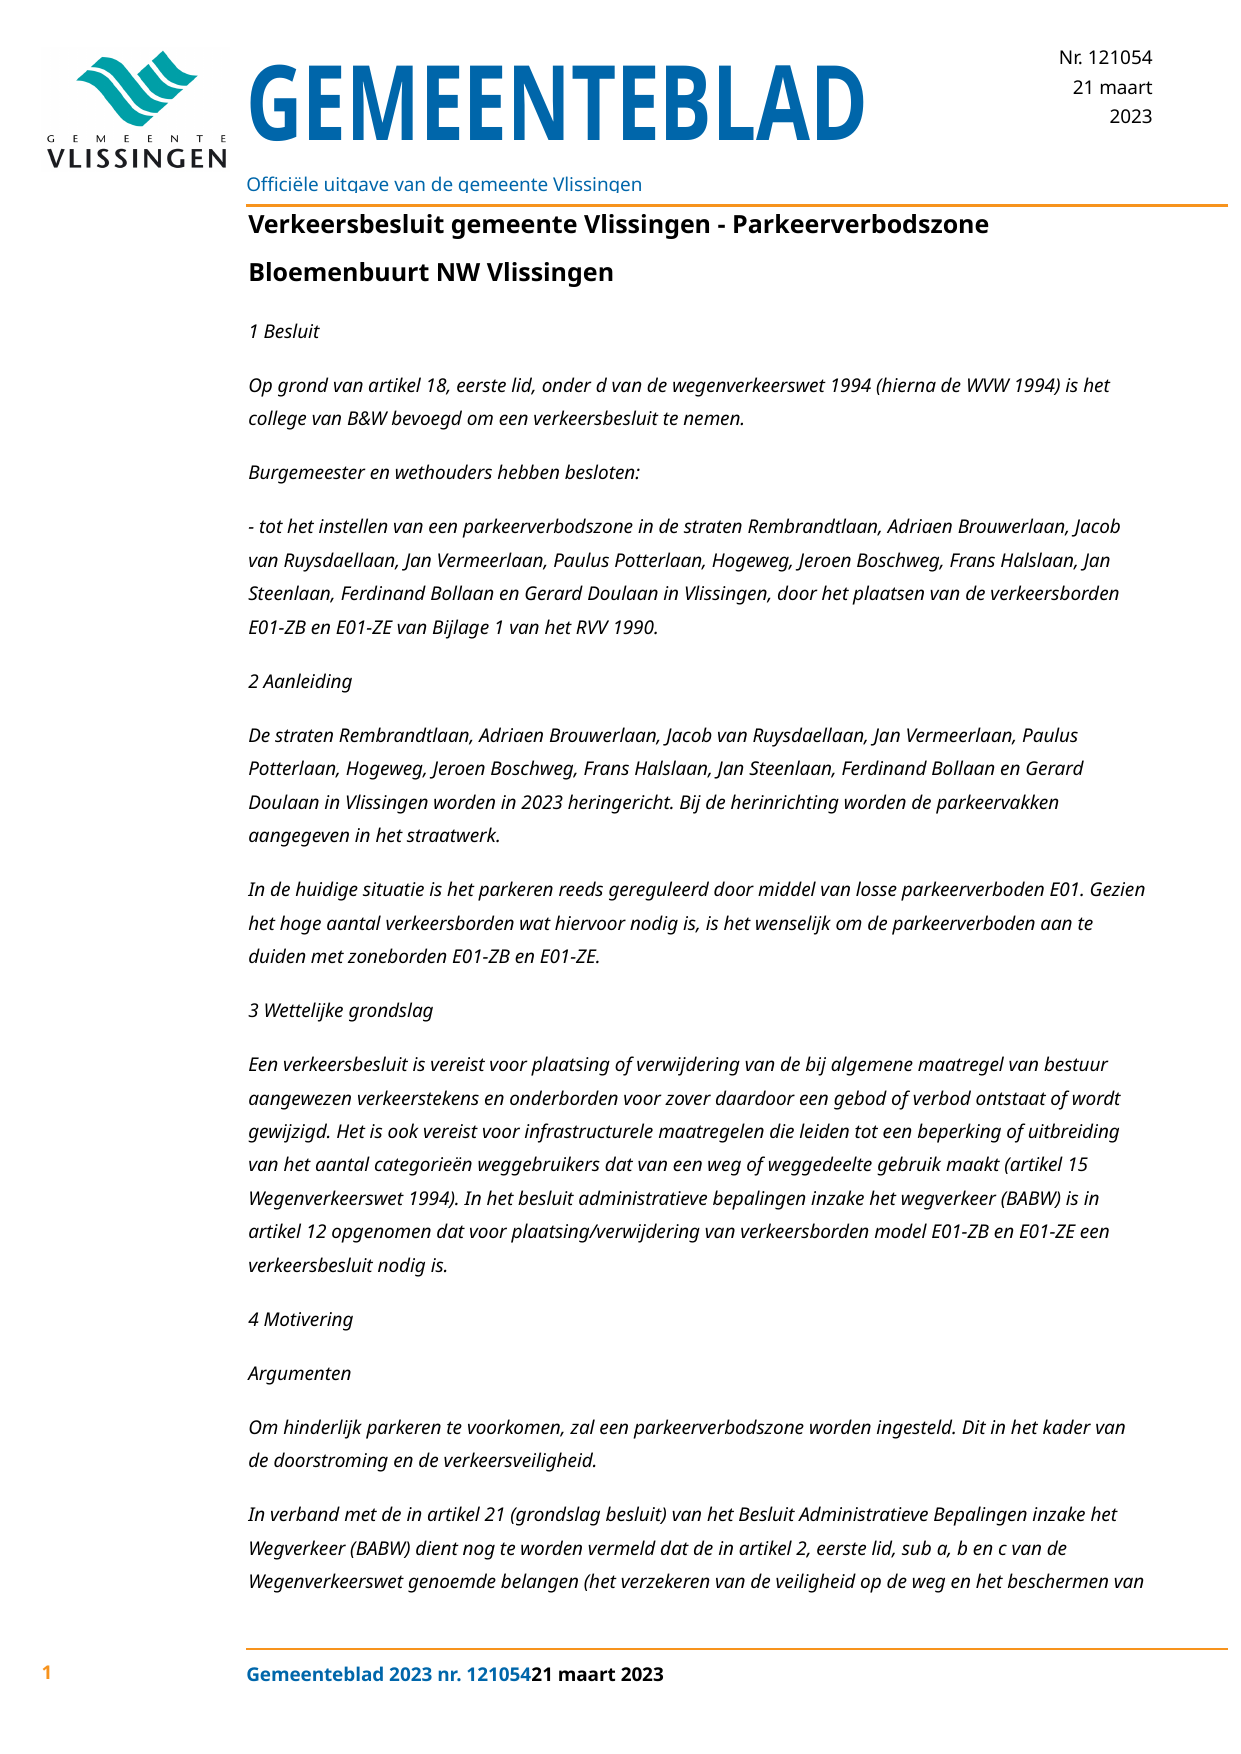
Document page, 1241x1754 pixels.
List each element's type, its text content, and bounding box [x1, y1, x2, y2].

text 4 Motivering [248, 1306, 1152, 1332]
text Een verkeersbesluit is vereist voor plaatsing of verwijdering van de bij algemene maatregel van bestuur aangewezen verkeerstekens en onderborden voor zover daardoor een gebod of verbod ontstaat of wordt gewijzigd. Het is ook vereist voor infrastructurele maatregelen die leiden tot een beperking of uitbreiding van het aantal categorieën weggebruikers dat van een weg of weggedeelte gebruik maakt (artikel 15 Wegenverkeerswet 1994). In het besluit administratieve bepalingen inzake het wegverkeer (BABW) is in artikel 12 opgenomen dat voor plaatsing/verwijdering van verkeersborden model E01-ZB en E01-ZE een verkeersbesluit nodig is. [248, 1051, 1152, 1278]
text - tot het instellen van een parkeerverbodszone in de straten Rembrandtlaan, Adriaen Brouwerlaan, Jacob van Ruysdaellaan, Jan Vermeerlaan, Paulus Potterlaan, Hogeweg, Jeroen Boschweg, Frans Halslaan, Jan Steenlaan, Ferdinand Bollaan en Gerard Doulaan in Vlissingen, door het plaatsen van de verkeersborden E01-ZB en E01-ZE van Bijlage 1 van het RVV 1990. [248, 513, 1152, 639]
text 1 Besluit [248, 318, 1152, 344]
text 2 Aanleiding [248, 668, 1152, 694]
text Burgemeester en wethouders hebben besloten: [248, 459, 1152, 485]
text Argumenten [248, 1360, 1152, 1386]
text In de huidige situatie is het parkeren reeds gereguleerd door middel van losse parkeerverboden E01. Gezien het hoge aantal verkeersborden wat hiervoor nodig is, is het wenselijk om de parkeerverboden aan te duiden met zoneborden E01-ZB en E01-ZE. [248, 876, 1152, 969]
text Verkeersbesluit gemeente Vlissingen - Parkeerverbodszone Bloemenbuurt NW Vlissingen [248, 207, 1152, 288]
text De straten Rembrandtlaan, Adriaen Brouwerlaan, Jacob van Ruysdaellaan, Jan Vermeerlaan, Paulus Potterlaan, Hogeweg, Jeroen Boschweg, Frans Halslaan, Jan Steenlaan, Ferdinand Bollaan en Gerard Doulaan in Vlissingen worden in 2023 heringericht. Bij de herinrichting worden de parkeervakken aangegeven in het straatwerk. [248, 722, 1152, 848]
text In verband met de in artikel 21 (grondslag besluit) van het Besluit Administratieve Bepalingen inzake het Wegverkeer (BABW) dient nog te worden vermeld dat de in artikel 2, eerste lid, sub a, b en c van de Wegenverkeerswet genoemde belangen (het verzekeren van de veiligheid op de weg en het beschermen van [248, 1502, 1152, 1594]
text 3 Wettelijke grondslag [248, 997, 1152, 1023]
text Om hinderlijk parkeren te voorkomen, zal een parkeerverbodszone worden ingesteld. Dit in het kader van de doorstroming en de verkeersveiligheid. [248, 1414, 1152, 1473]
text Op grond van artikel 18, eerste lid, onder d van de wegenverkeerswet 1994 (hierna de WVW 1994) is het college van B&W bevoegd om een verkeersbesluit te nemen. [248, 372, 1152, 431]
picture [41, 47, 231, 172]
